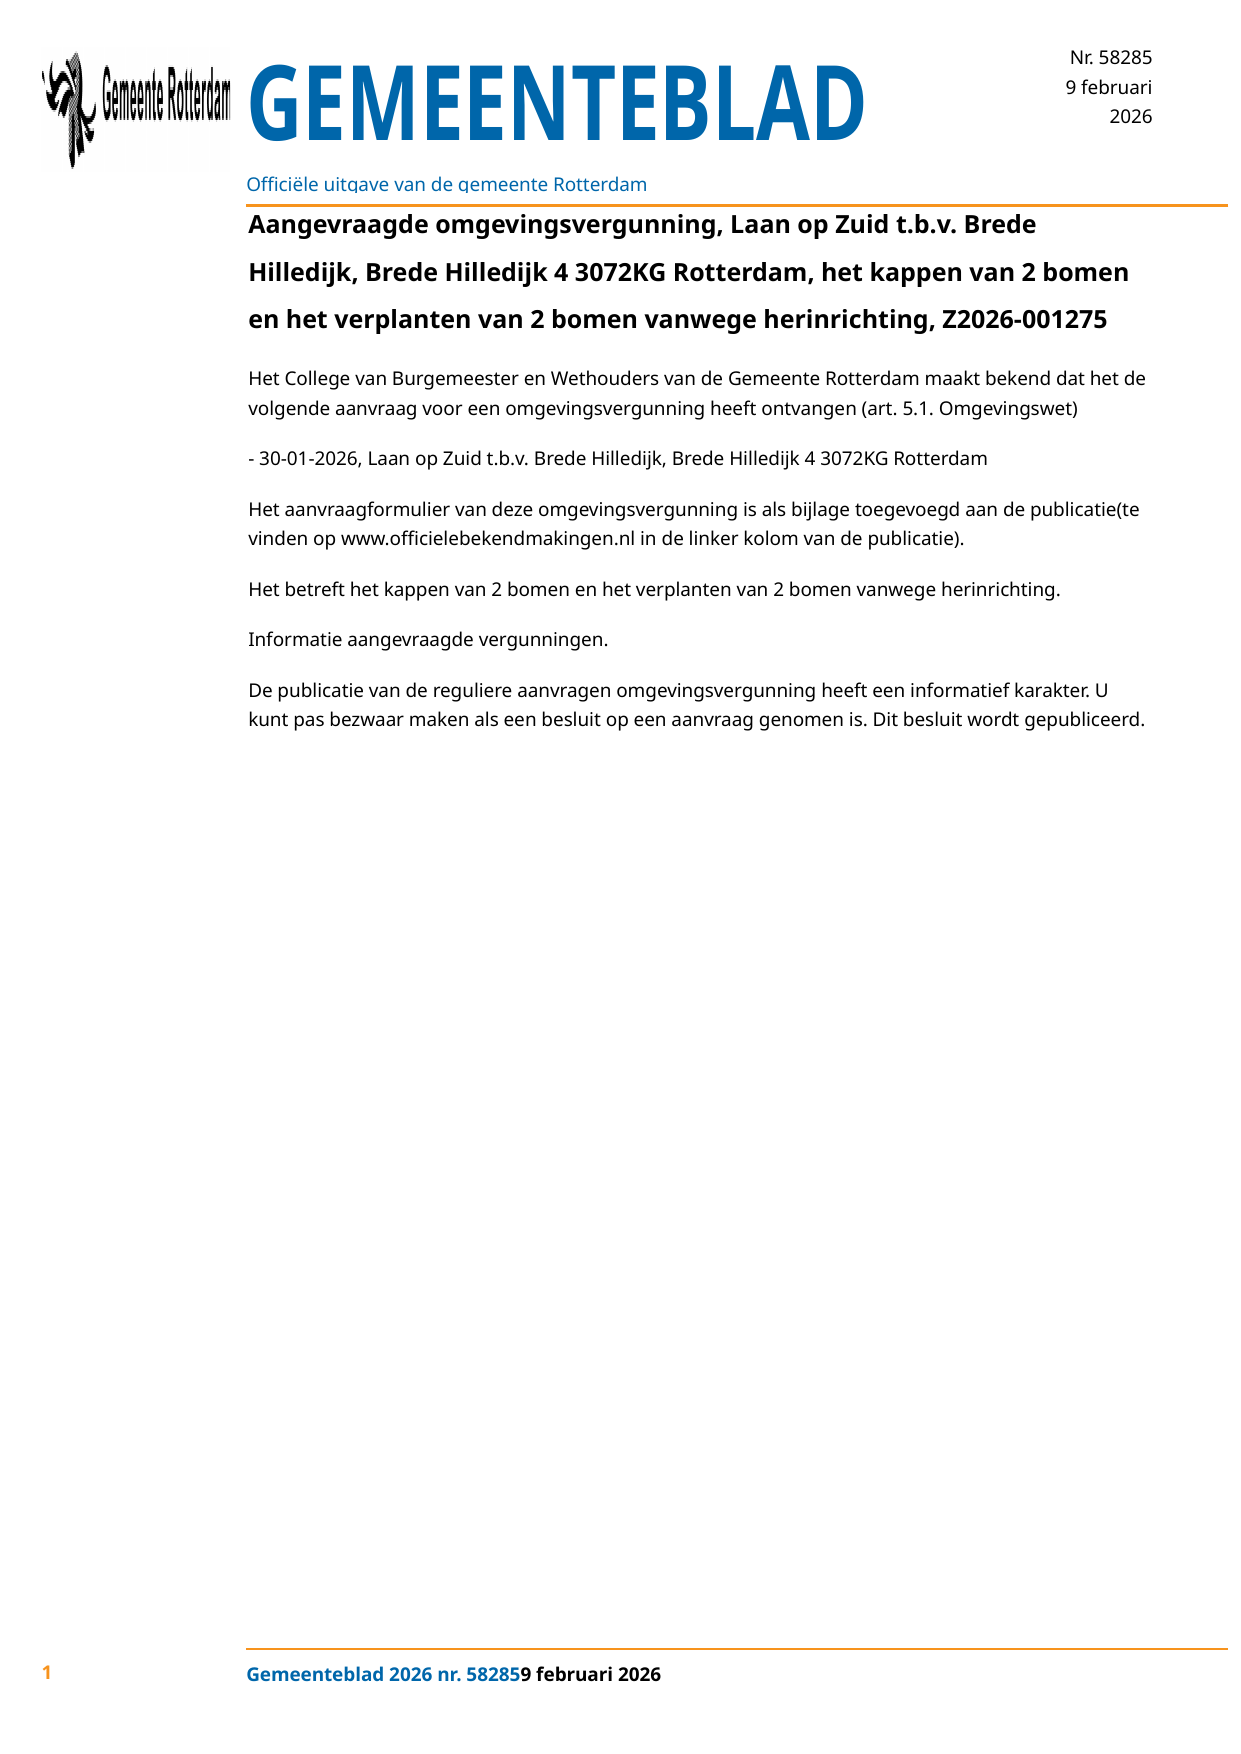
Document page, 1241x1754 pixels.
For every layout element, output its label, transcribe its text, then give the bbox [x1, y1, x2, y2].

text - 30-01-2026, Laan op Zuid t.b.v. Brede Hilledijk, Brede Hilledijk 4 3072KG Rotterdam [248, 446, 1152, 471]
text Informatie aangevraagde vergunningen. [248, 626, 1152, 652]
text De publicatie van de reguliere aanvragen omgevingsvergunning heeft een informatief karakter. U kunt pas bezwaar maken als een besluit op een aanvraag genomen is. Dit besluit wordt gepubliceerd. [248, 677, 1152, 732]
text Het aanvraagformulier van deze omgevingsvergunning is als bijlage toegevoegd aan de publicatie(te vinden op www.officielebekendmakingen.nl in de linker kolom van de publicatie). [248, 496, 1152, 551]
text Het betreft het kappen van 2 bomen en het verplanten van 2 bomen vanwege herinrichting. [248, 576, 1152, 602]
text Aangevraagde omgevingsvergunning, Laan op Zuid t.b.v. Brede Hilledijk, Brede Hilledijk 4 3072KG Rotterdam, het kappen van 2 bomen en het verplanten van 2 bomen vanwege herinrichting, Z2026-001275 [248, 207, 1152, 336]
text Het College van Burgemeester en Wethouders van de Gemeente Rotterdam maakt bekend dat het de volgende aanvraag voor een omgevingsvergunning heeft ontvangen (art. 5.1. Omgevingswet) [248, 366, 1152, 421]
picture [41, 47, 231, 172]
